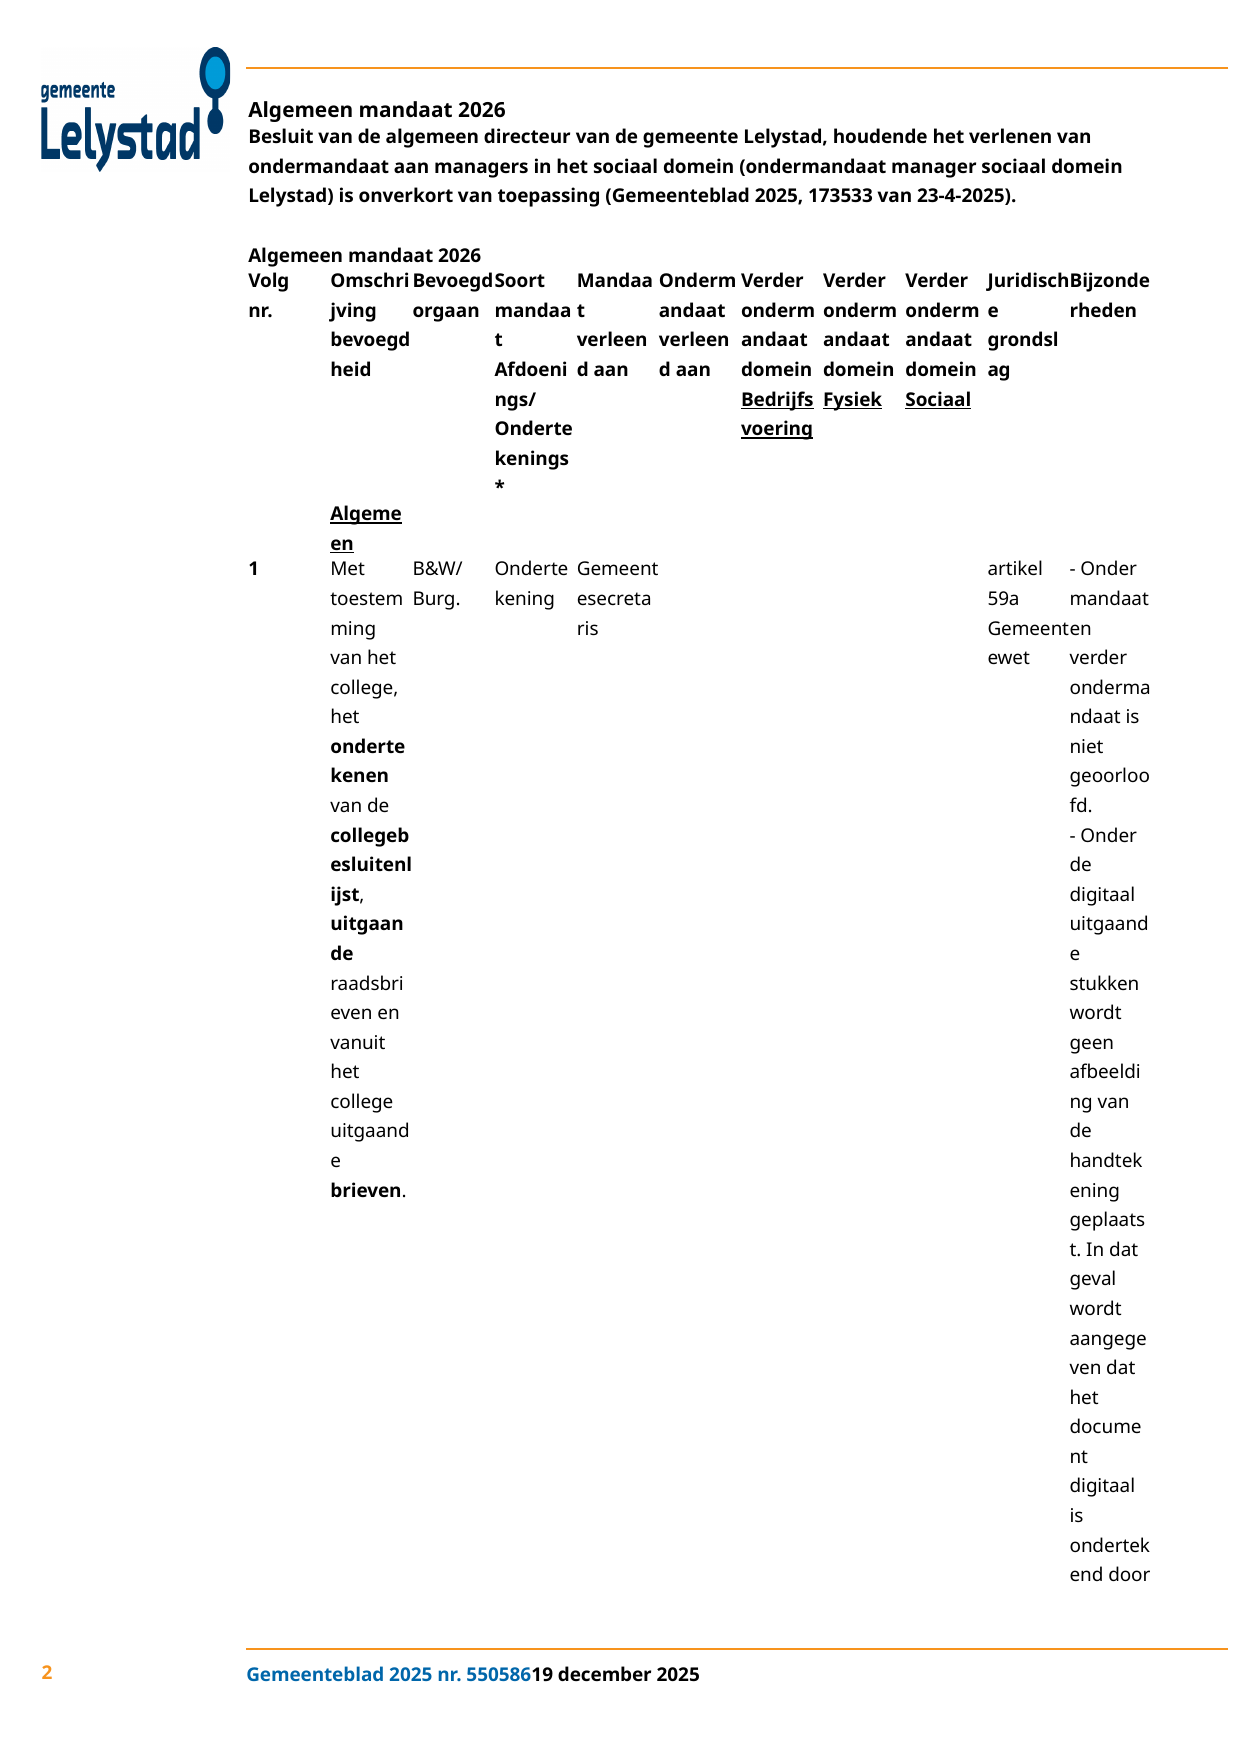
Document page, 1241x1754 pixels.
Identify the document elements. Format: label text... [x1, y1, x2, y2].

table_cell artikel 59a Gemeentewet [987, 556, 1069, 1587]
table_cell Omschrijving bevoegdheid [330, 268, 412, 500]
table_cell Verder ondermandaat domein Bedrijfsvoering [741, 268, 823, 500]
table_cell [412, 500, 494, 556]
table_cell [905, 556, 987, 1587]
table_cell [248, 500, 330, 556]
table_cell Verder ondermandaat domein Fysiek [823, 268, 905, 500]
table_cell Juridische grondslag [987, 268, 1069, 500]
table_header Algemeen mandaat 2026 [248, 242, 1152, 267]
table_cell Ondermandaat verleend aan [659, 268, 741, 500]
table_cell Bevoegd orgaan [412, 268, 494, 500]
text Besluit van de algemeen directeur van de gemeente Lelystad, houdende het verlenen van ondermandaat aan managers in het sociaal domein (ondermandaat manager sociaal domein Lelystad) is onverkort van toepassing (Gemeenteblad 2025, 173533 van 23-4-2025). [248, 123, 1152, 208]
table_cell Gemeentesecretaris [577, 556, 659, 1587]
table_cell [987, 500, 1069, 556]
table_cell 1 [248, 556, 330, 1587]
table_cell [741, 556, 823, 1587]
table_cell Soort mandaat Afdoenings/ Ondertekenings * [494, 268, 577, 500]
table_cell [741, 500, 823, 556]
table_cell B&W/Burg. [412, 556, 494, 1587]
table_cell Algemeen [330, 500, 412, 556]
table_cell [823, 556, 905, 1587]
table_cell Verder ondermandaat domein Sociaal [905, 268, 987, 500]
table_cell Ondertekening [494, 556, 577, 1587]
table_cell Mandaat verleend aan [577, 268, 659, 500]
text Algemeen mandaat 2026 [248, 95, 1152, 123]
table_cell Met toestemming van het college, het ondertekenen van de collegebesluitenlijst, uitgaande raadsbrieven en vanuit het college uitgaande brieven. [330, 556, 412, 1587]
table_cell [659, 556, 741, 1587]
table_cell Bijzonderheden [1069, 268, 1152, 500]
table_cell - Onder mandaat en verder ondermandaat is niet geoorloofd. - Onder de digitaal uitgaande stukken wordt geen afbeelding van de handtekening geplaatst. In dat geval wordt aangegeven dat het document digitaal is ondertekend door [1069, 556, 1152, 1587]
table_cell [577, 500, 659, 556]
table_cell [823, 500, 905, 556]
table_cell Volg nr. [248, 268, 330, 500]
table_cell [494, 500, 577, 556]
picture [41, 47, 231, 172]
table_cell [659, 500, 741, 556]
table_cell [905, 500, 987, 556]
table_cell [1069, 500, 1152, 556]
